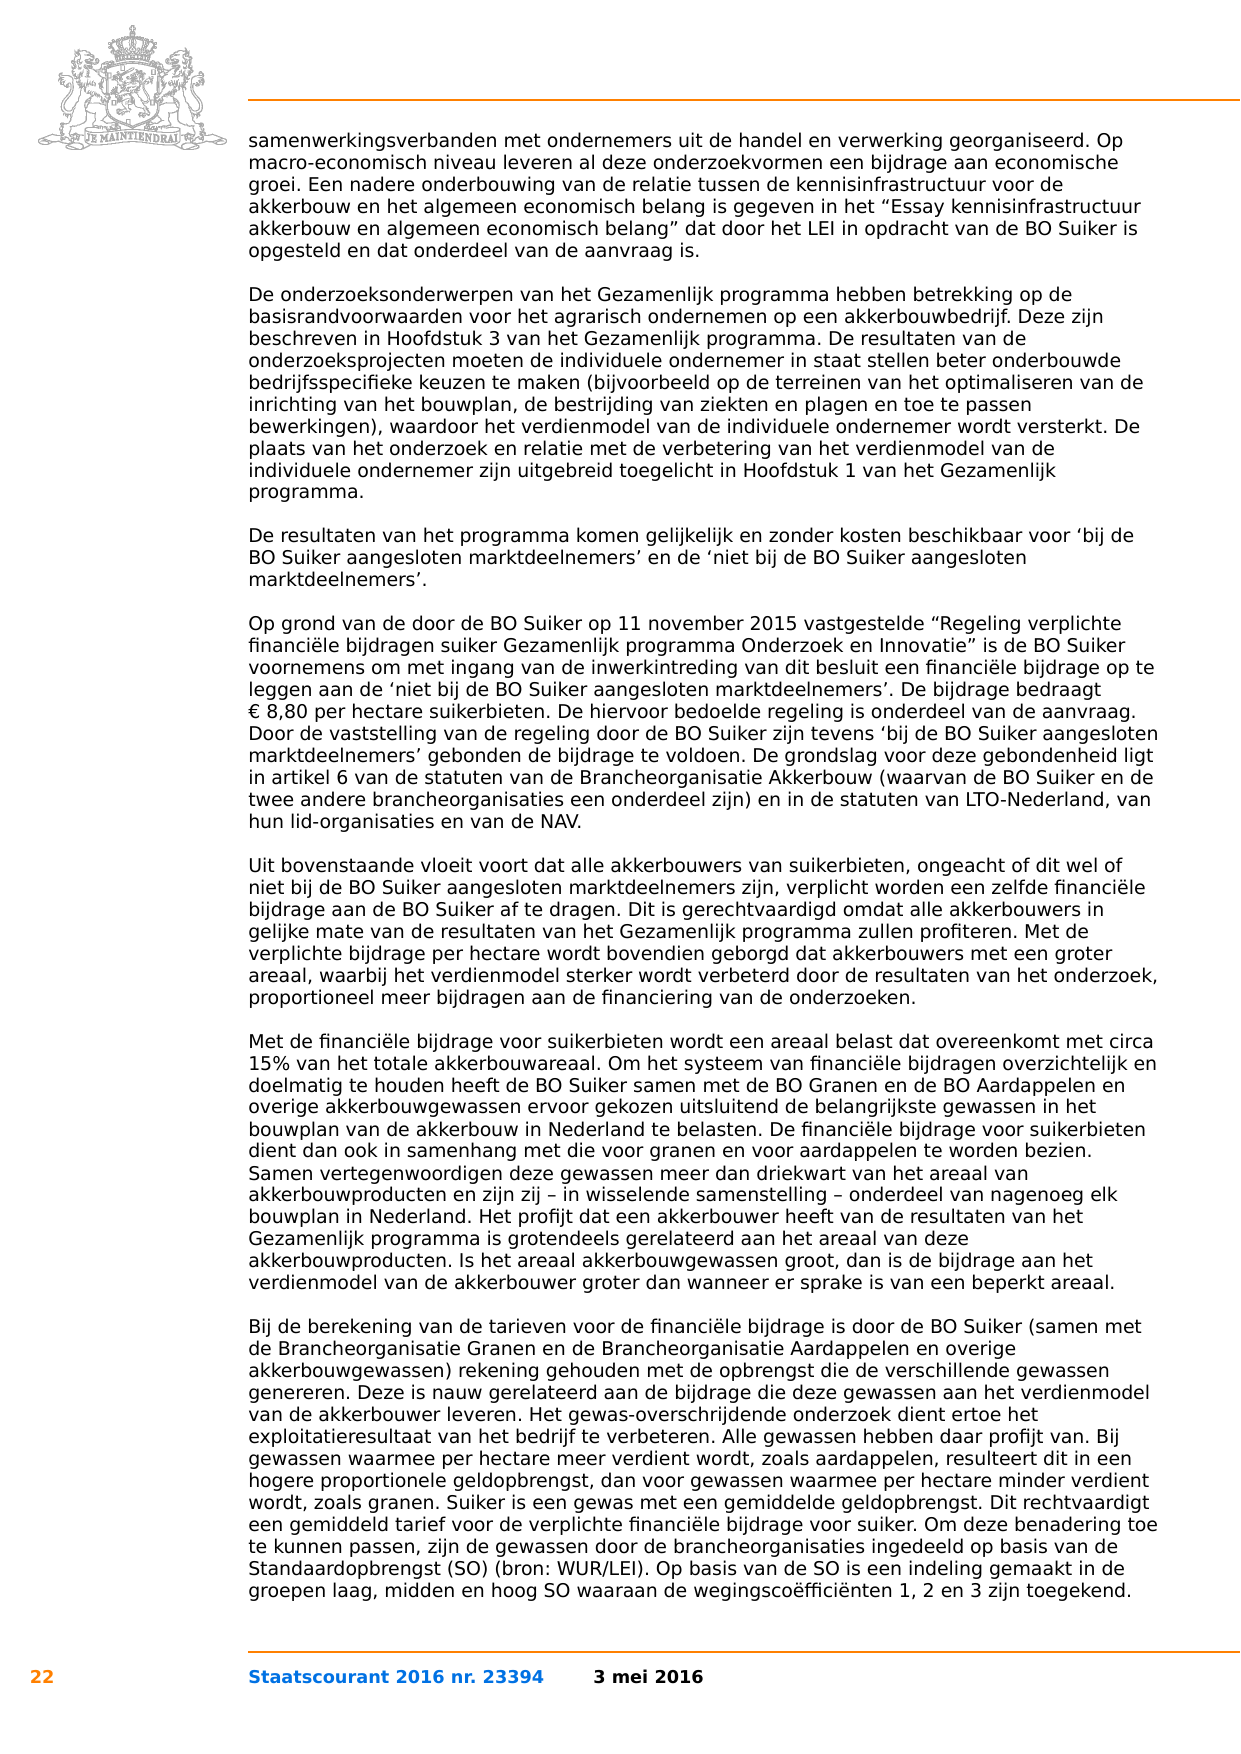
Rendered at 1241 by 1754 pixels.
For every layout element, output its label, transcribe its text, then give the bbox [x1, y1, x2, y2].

text Op grond van de door de BO Suiker op 11 november 2015 vastgestelde “Regeling verplichte financiële bijdragen suiker Gezamenlijk programma Onderzoek en Innovatie” is de BO Suiker voornemens om met ingang van de inwerkintreding van dit besluit een financiële bijdrage op te leggen aan de ‘niet bij de BO Suiker aangesloten marktdeelnemers’. De bijdrage bedraagt € 8,80 per hectare suikerbieten. De hiervoor bedoelde regeling is onderdeel van de aanvraag. Door de vaststelling van de regeling door de BO Suiker zijn tevens ‘bij de BO Suiker aangesloten marktdeelnemers’ gebonden de bijdrage te voldoen. De grondslag voor deze gebondenheid ligt in artikel 6 van de statuten van de Brancheorganisatie Akkerbouw (waarvan de BO Suiker en de twee andere brancheorganisaties een onderdeel zijn) en in de statuten van LTO-Nederland, van hun lid-organisaties en van de NAV. [248, 613, 1163, 833]
text Bij de berekening van de tarieven voor de financiële bijdrage is door de BO Suiker (samen met de Brancheorganisatie Granen en de Brancheorganisatie Aardappelen en overige akkerbouwgewassen) rekening gehouden met de opbrengst die de verschillende gewassen genereren. Deze is nauw gerelateerd aan de bijdrage die deze gewassen aan het verdienmodel van de akkerbouwer leveren. Het gewas-overschrijdende onderzoek dient ertoe het exploitatieresultaat van het bedrijf te verbeteren. Alle gewassen hebben daar profijt van. Bij gewassen waarmee per hectare meer verdient wordt, zoals aardappelen, resulteert dit in een hogere proportionele geldopbrengst, dan voor gewassen waarmee per hectare minder verdient wordt, zoals granen. Suiker is een gewas met een gemiddelde geldopbrengst. Dit rechtvaardigt een gemiddeld tarief voor de verplichte financiële bijdrage voor suiker. Om deze benadering toe te kunnen passen, zijn de gewassen door de brancheorganisaties ingedeeld op basis van de Standaardopbrengst (SO) (bron: WUR/LEI). Op basis van de SO is een indeling gemaakt in de groepen laag, midden en hoog SO waaraan de wegingscoëfficiënten 1, 2 en 3 zijn toegekend. [248, 1316, 1163, 1602]
text De onderzoeksonderwerpen van het Gezamenlijk programma hebben betrekking op de basisrandvoorwaarden voor het agrarisch ondernemen op een akkerbouwbedrijf. Deze zijn beschreven in Hoofdstuk 3 van het Gezamenlijk programma. De resultaten van de onderzoeksprojecten moeten de individuele ondernemer in staat stellen beter onderbouwde bedrijfsspecifieke keuzen te maken (bijvoorbeeld op de terreinen van het optimaliseren van de inrichting van het bouwplan, de bestrijding van ziekten en plagen en toe te passen bewerkingen), waardoor het verdienmodel van de individuele ondernemer wordt versterkt. De plaats van het onderzoek en relatie met de verbetering van het verdienmodel van de individuele ondernemer zijn uitgebreid toegelicht in Hoofdstuk 1 van het Gezamenlijk programma. [248, 284, 1163, 503]
picture [38, 25, 227, 150]
text Met de financiële bijdrage voor suikerbieten wordt een areaal belast dat overeenkomt met circa 15% van het totale akkerbouwareaal. Om het systeem van financiële bijdragen overzichtelijk en doelmatig te houden heeft de BO Suiker samen met de BO Granen en de BO Aardappelen en overige akkerbouwgewassen ervoor gekozen uitsluitend de belangrijkste gewassen in het bouwplan van de akkerbouw in Nederland te belasten. De financiële bijdrage voor suikerbieten dient dan ook in samenhang met die voor granen en voor aardappelen te worden bezien. Samen vertegenwoordigen deze gewassen meer dan driekwart van het areaal van akkerbouwproducten en zijn zij – in wisselende samenstelling – onderdeel van nagenoeg elk bouwplan in Nederland. Het profijt dat een akkerbouwer heeft van de resultaten van het Gezamenlijk programma is grotendeels gerelateerd aan het areaal van deze akkerbouwproducten. Is het areaal akkerbouwgewassen groot, dan is de bijdrage aan het verdienmodel van de akkerbouwer groter dan wanneer er sprake is van een beperkt areaal. [248, 1031, 1163, 1294]
text samenwerkingsverbanden met ondernemers uit de handel en verwerking georganiseerd. Op macro-economisch niveau leveren al deze onderzoekvormen een bijdrage aan economische groei. Een nadere onderbouwing van de relatie tussen de kennisinfrastructuur voor de akkerbouw en het algemeen economisch belang is gegeven in het “Essay kennisinfrastructuur akkerbouw en algemeen economisch belang” dat door het LEI in opdracht van de BO Suiker is opgesteld en dat onderdeel van de aanvraag is. [248, 130, 1163, 262]
text De resultaten van het programma komen gelijkelijk en zonder kosten beschikbaar voor ‘bij de BO Suiker aangesloten marktdeelnemers’ en de ‘niet bij de BO Suiker aangesloten marktdeelnemers’. [248, 525, 1163, 591]
text Uit bovenstaande vloeit voort dat alle akkerbouwers van suikerbieten, ongeacht of dit wel of niet bij de BO Suiker aangesloten marktdeelnemers zijn, verplicht worden een zelfde financiële bijdrage aan de BO Suiker af te dragen. Dit is gerechtvaardigd omdat alle akkerbouwers in gelijke mate van de resultaten van het Gezamenlijk programma zullen profiteren. Met de verplichte bijdrage per hectare wordt bovendien geborgd dat akkerbouwers met een groter areaal, waarbij het verdienmodel sterker wordt verbeterd door de resultaten van het onderzoek, proportioneel meer bijdragen aan de financiering van de onderzoeken. [248, 855, 1163, 1009]
